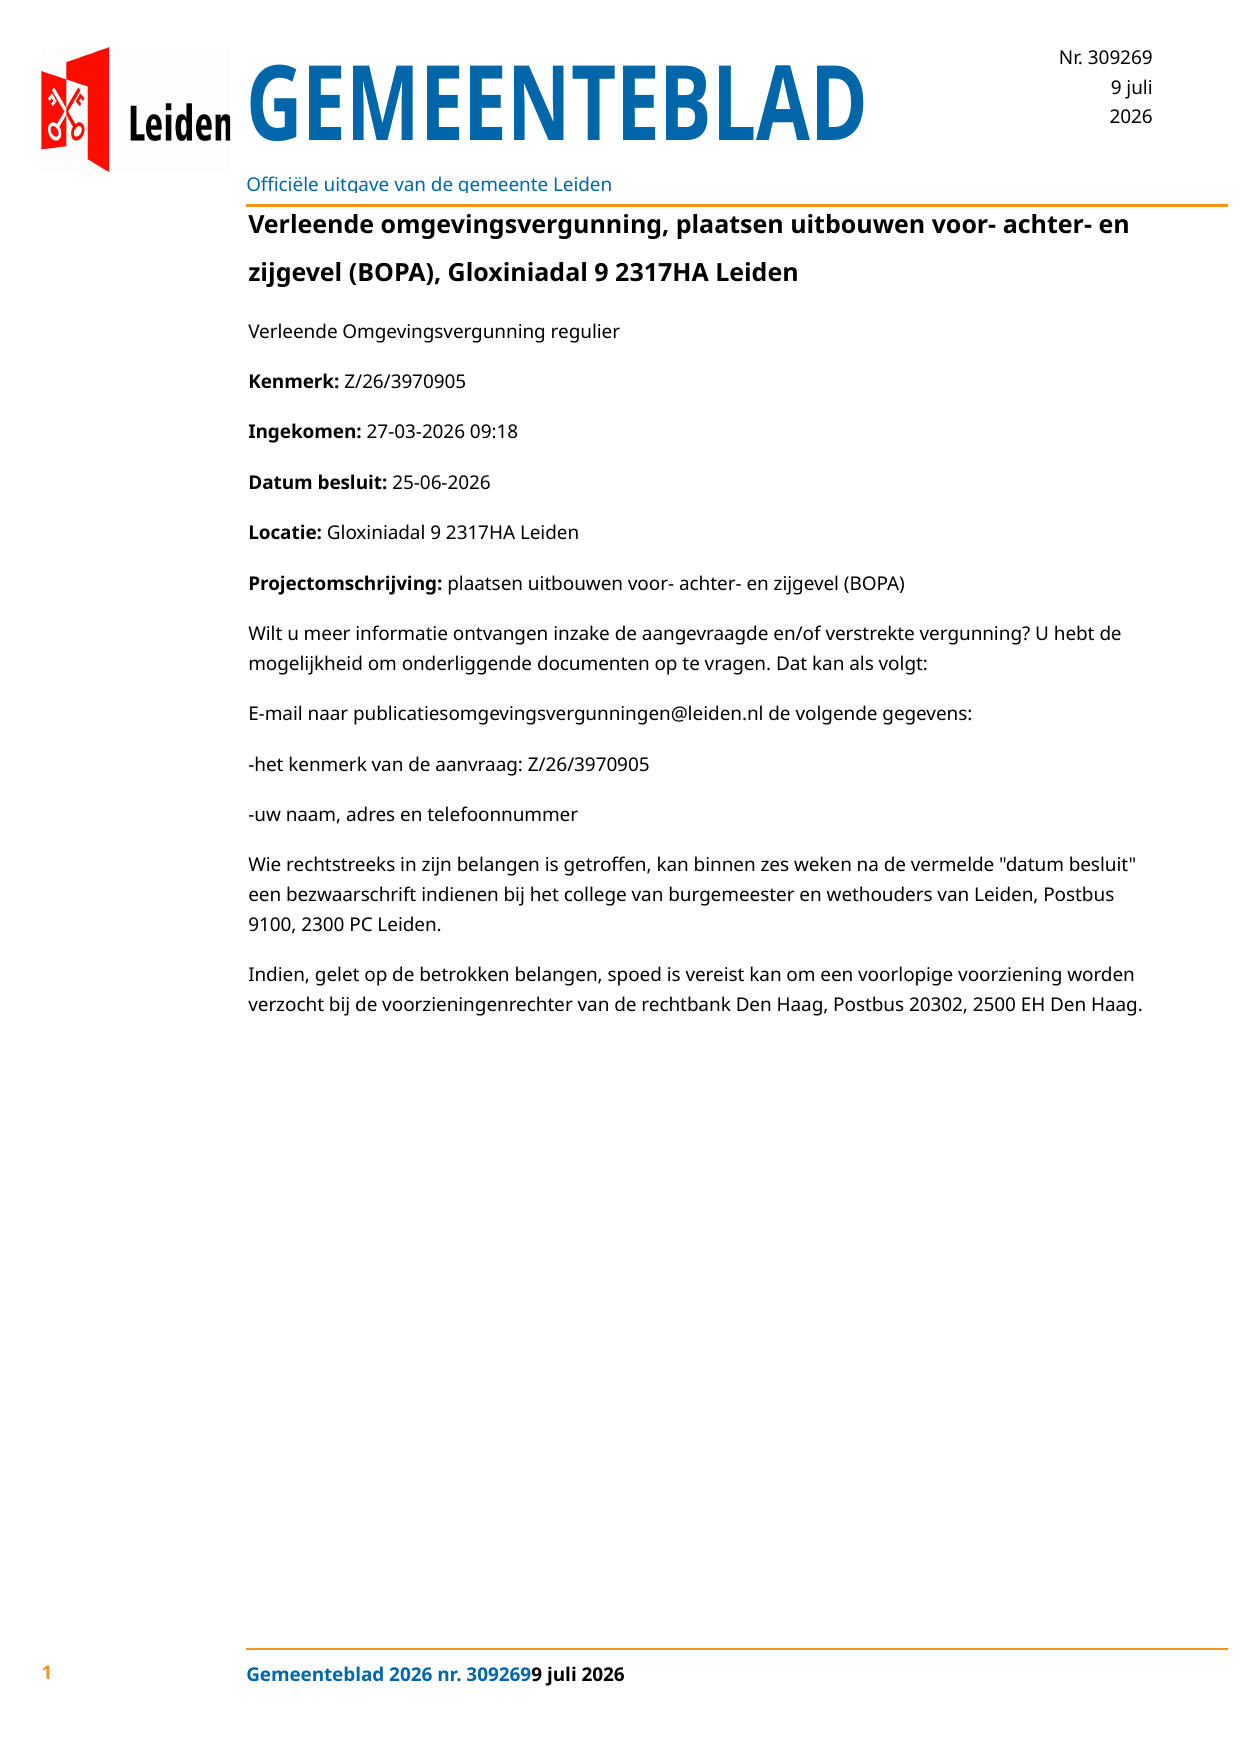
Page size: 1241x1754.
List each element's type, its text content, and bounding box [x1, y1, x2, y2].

text Datum besluit: 25-06-2026 [248, 469, 1152, 495]
text Verleende omgevingsvergunning, plaatsen uitbouwen voor- achter- en zijgevel (BOPA), Gloxiniadal 9 2317HA Leiden [248, 207, 1152, 288]
text -uw naam, adres en telefoonnummer [248, 801, 1152, 827]
text Kenmerk: Z/26/3970905 [248, 368, 1152, 394]
text Indien, gelet op de betrokken belangen, spoed is vereist kan om een voorlopige voorziening worden verzocht bij de voorzieningenrechter van de rechtbank Den Haag, Postbus 20302, 2500 EH Den Haag. [248, 961, 1152, 1017]
picture [41, 47, 231, 172]
text Projectomschrijving: plaatsen uitbouwen voor- achter- en zijgevel (BOPA) [248, 570, 1152, 596]
text Wie rechtstreeks in zijn belangen is getroffen, kan binnen zes weken na de vermelde "datum besluit" een bezwaarschrift indienen bij het college van burgemeester en wethouders van Leiden, Postbus 9100, 2300 PC Leiden. [248, 852, 1152, 937]
text Verleende Omgevingsvergunning regulier [248, 318, 1152, 344]
text E-mail naar publicatiesomgevingsvergunningen@leiden.nl de volgende gegevens: [248, 700, 1152, 726]
text Wilt u meer informatie ontvangen inzake de aangevraagde en/of verstrekte vergunning? U hebt de mogelijkheid om onderliggende documenten op te vragen. Dat kan als volgt: [248, 620, 1152, 676]
text -het kenmerk van de aanvraag: Z/26/3970905 [248, 751, 1152, 777]
text Locatie: Gloxiniadal 9 2317HA Leiden [248, 519, 1152, 545]
text Ingekomen: 27-03-2026 09:18 [248, 419, 1152, 444]
